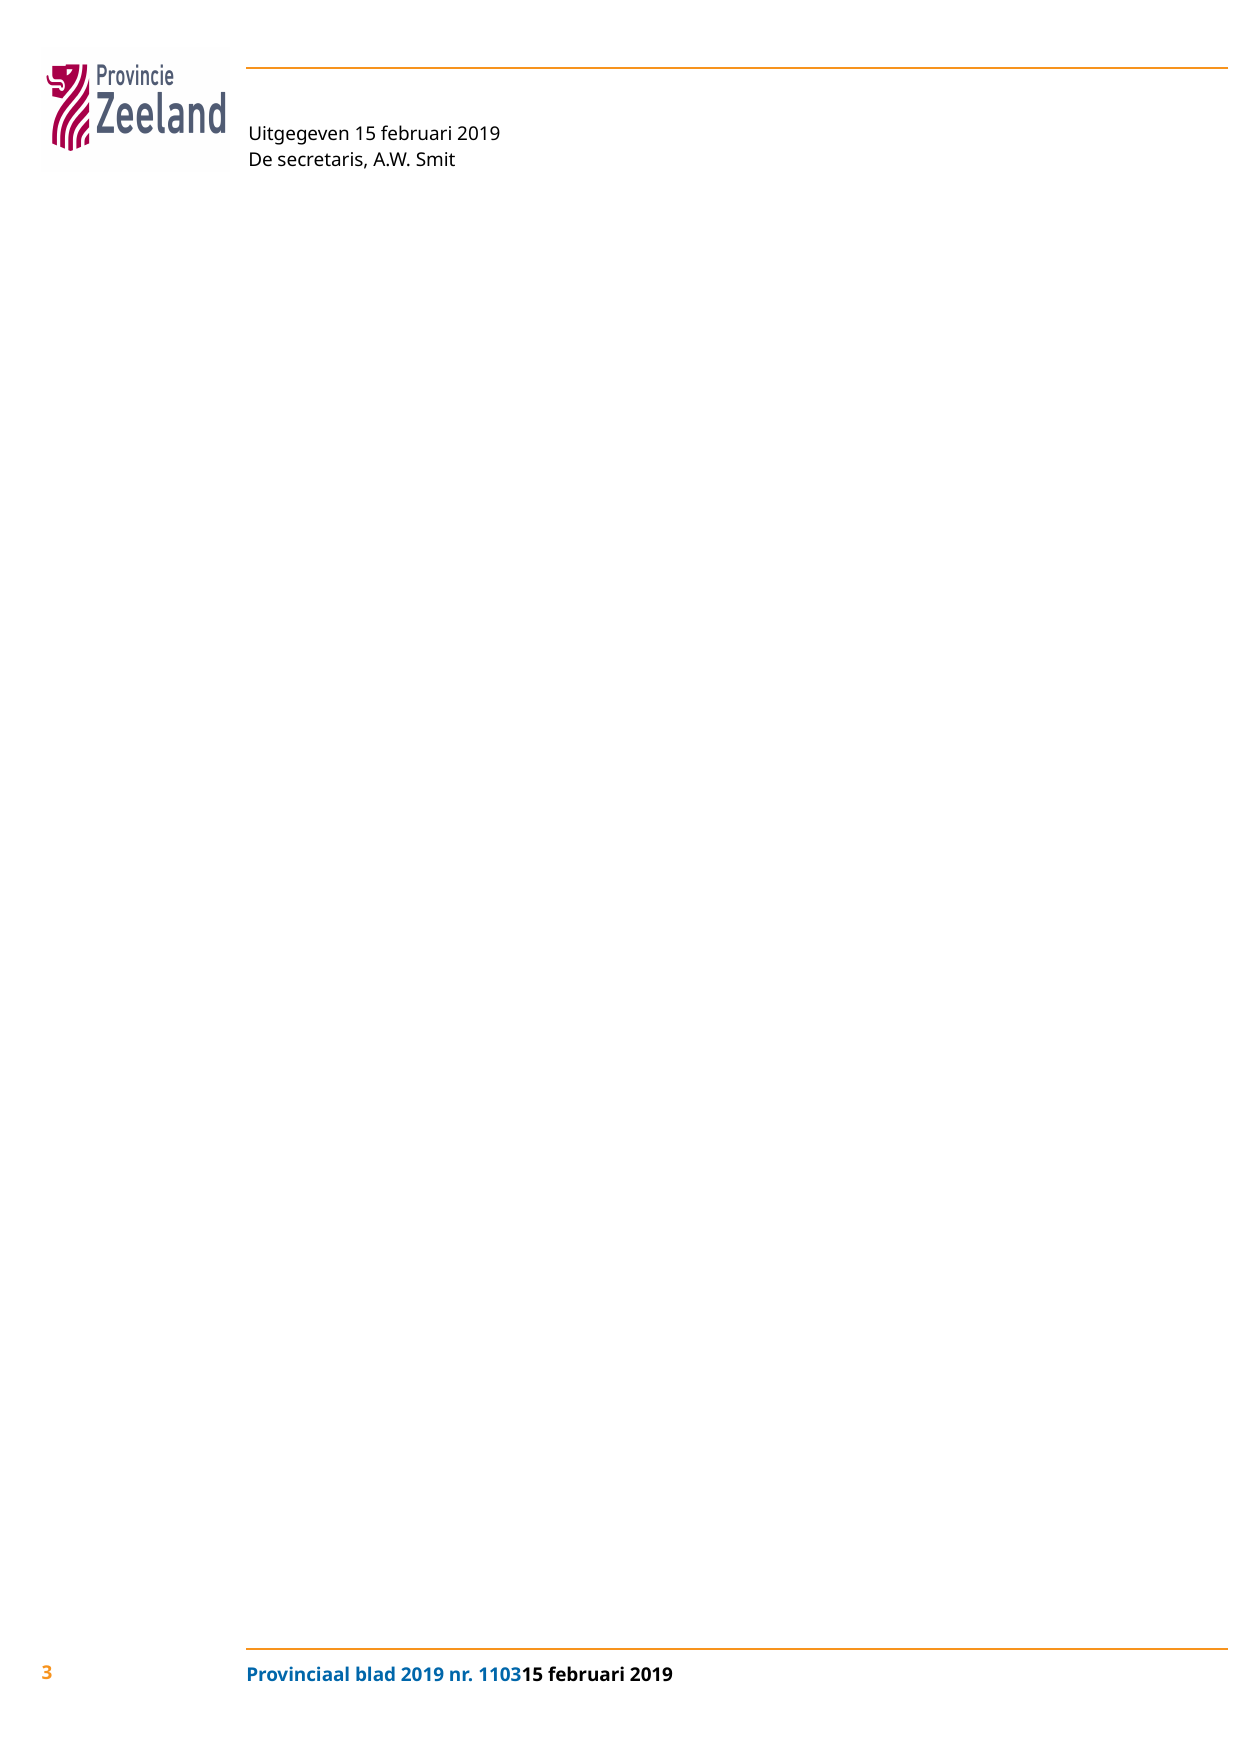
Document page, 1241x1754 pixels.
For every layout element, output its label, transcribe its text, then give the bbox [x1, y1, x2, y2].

text De secretaris, A.W. Smit [248, 146, 1152, 172]
text Uitgegeven 15 februari 2019 [248, 121, 1152, 146]
picture [41, 47, 231, 172]
